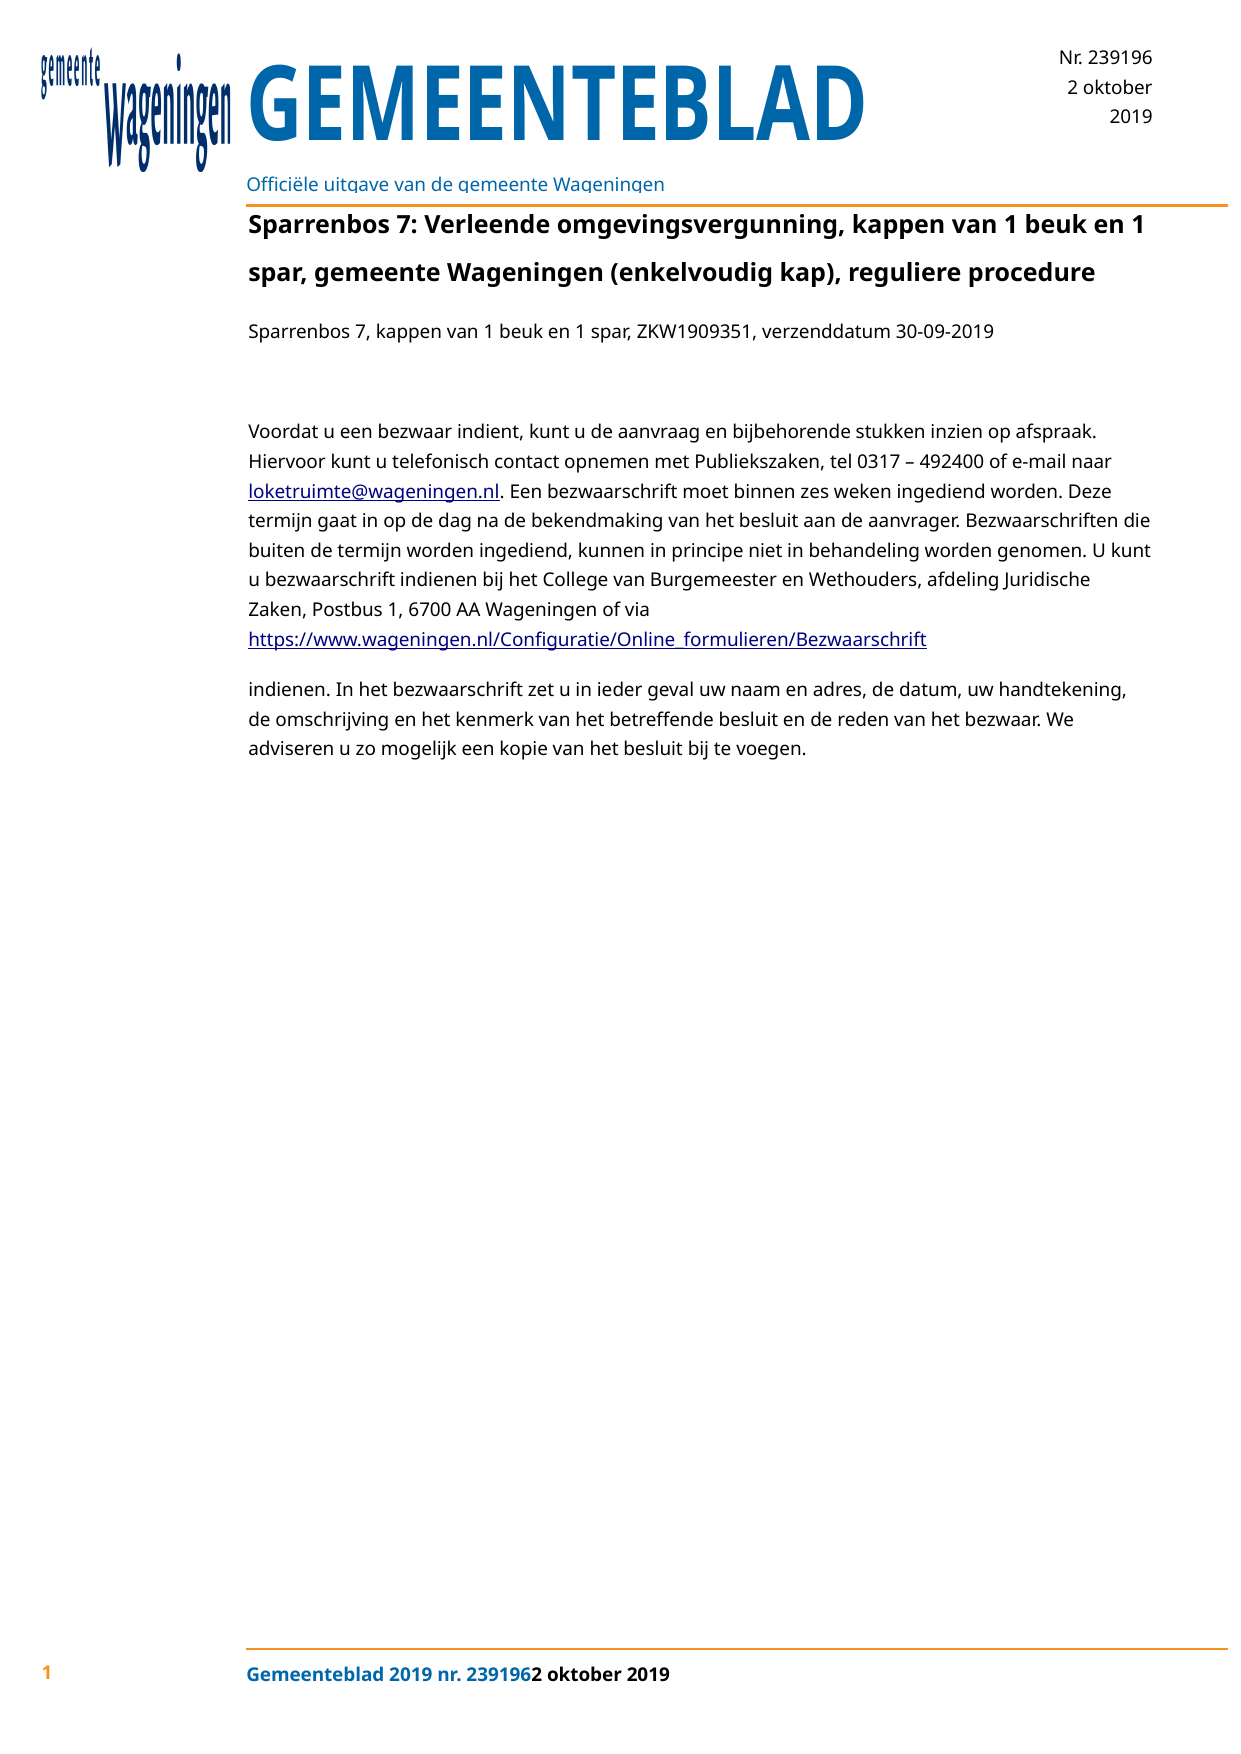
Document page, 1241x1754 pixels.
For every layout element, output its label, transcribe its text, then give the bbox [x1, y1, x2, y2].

text indienen. In het bezwaarschrift zet u in ieder geval uw naam en adres, de datum, uw handtekening, de omschrijving en het kenmerk van het betreffende besluit en de reden van het bezwaar. We adviseren u zo mogelijk een kopie van het besluit bij te voegen. [248, 676, 1152, 761]
text Sparrenbos 7, kappen van 1 beuk en 1 spar, ZKW1909351, verzenddatum 30-09-2019 [248, 318, 1152, 344]
text Voordat u een bezwaar indient, kunt u de aanvraag en bijbehorende stukken inzien op afspraak. Hiervoor kunt u telefonisch contact opnemen met Publiekszaken, tel 0317 – 492400 of e-mail naar loketruimte@wageningen.nl. Een bezwaarschrift moet binnen zes weken ingediend worden. Deze termijn gaat in op de dag na de bekendmaking van het besluit aan de aanvrager. Bezwaarschriften die buiten de termijn worden ingediend, kunnen in principe niet in behandeling worden genomen. U kunt u bezwaarschrift indienen bij het College van Burgemeester en Wethouders, afdeling Juridische Zaken, Postbus 1, 6700 AA Wageningen of via https://www.wageningen.nl/Configuratie/Online_formulieren/Bezwaarschrift [248, 419, 1152, 652]
text Sparrenbos 7: Verleende omgevingsvergunning, kappen van 1 beuk en 1 spar, gemeente Wageningen (enkelvoudig kap), reguliere procedure [248, 207, 1152, 288]
picture [41, 47, 231, 172]
